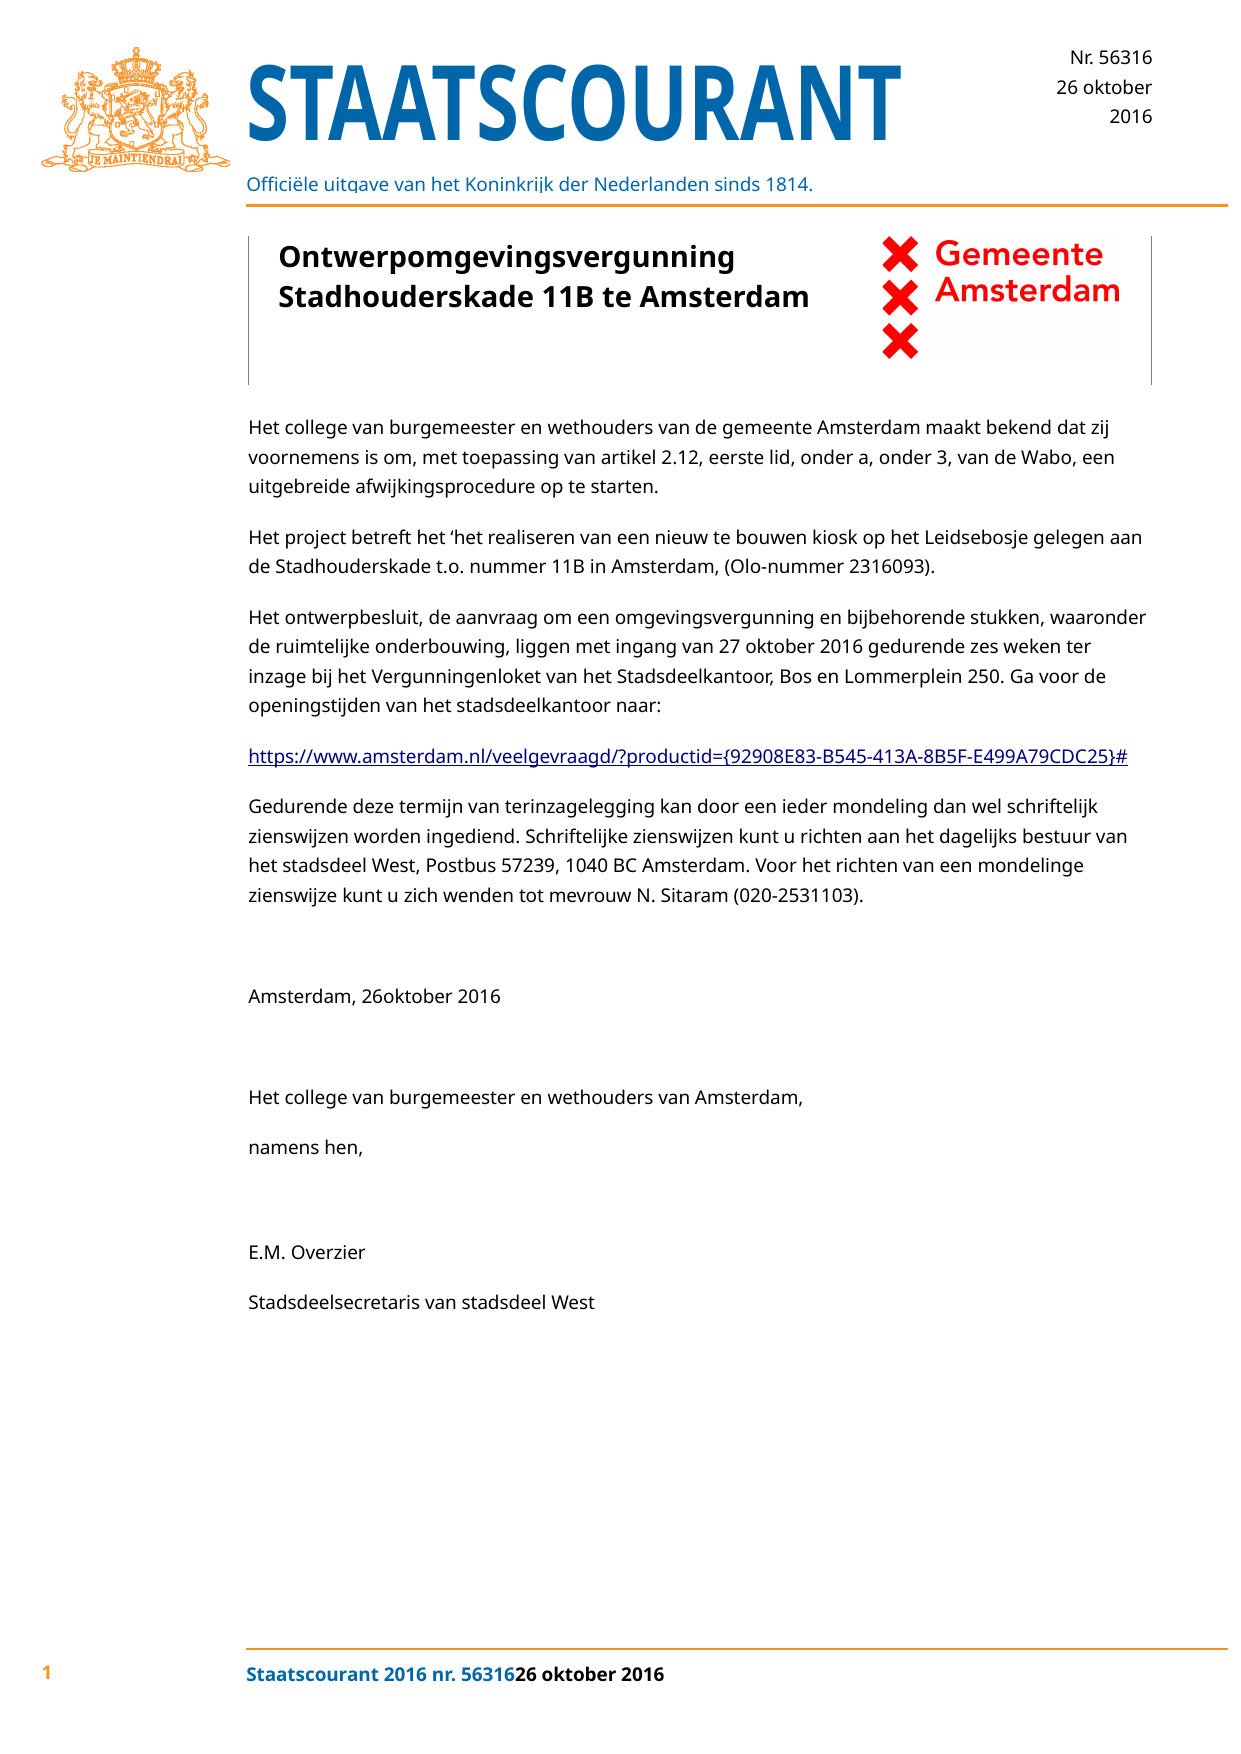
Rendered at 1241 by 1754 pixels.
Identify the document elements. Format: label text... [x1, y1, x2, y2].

text Gedurende deze termijn van terinzagelegging kan door een ieder mondeling dan wel schriftelijk zienswijzen worden ingediend. Schriftelijke zienswijzen kunt u richten aan het dagelijks bestuur van het stadsdeel West, Postbus 57239, 1040 BC Amsterdam. Voor het richten van een mondelinge zienswijze kunt u zich wenden tot mevrouw N. Sitaram (020-2531103). [248, 793, 1152, 908]
text E.M. Overzier [248, 1239, 1152, 1265]
text Amsterdam, 26oktober 2016 [248, 983, 1152, 1009]
picture [882, 236, 1119, 359]
text Het project betreft het ‘het realiseren van een nieuw te bouwen kiosk op het Leidsebosje gelegen aan de Stadhouderskade t.o. nummer 11B in Amsterdam, (Olo-nummer 2316093). [248, 524, 1152, 579]
text https://www.amsterdam.nl/veelgevraagd/?productid={92908E83-B545-413A-8B5F-E499A79CDC25}# [248, 743, 1152, 769]
table_header [850, 236, 1151, 385]
table_header Ontwerpomgevingsvergunning Stadhouderskade 11B te Amsterdam [249, 236, 850, 385]
text Stadsdeelsecretaris van stadsdeel West [248, 1289, 1152, 1315]
text namens hen, [248, 1134, 1152, 1160]
text Het college van burgemeester en wethouders van Amsterdam, [248, 1084, 1152, 1109]
text Het ontwerpbesluit, de aanvraag om een omgevingsvergunning en bijbehorende stukken, waaronder de ruimtelijke onderbouwing, liggen met ingang van 27 oktober 2016 gedurende zes weken ter inzage bij het Vergunningenloket van het Stadsdeelkantoor, Bos en Lommerplein 250. Ga voor de openingstijden van het stadsdeelkantoor naar: [248, 604, 1152, 718]
text Het college van burgemeester en wethouders van de gemeente Amsterdam maakt bekend dat zij voornemens is om, met toepassing van artikel 2.12, eerste lid, onder a, onder 3, van de Wabo, een uitgebreide afwijkingsprocedure op te starten. [248, 414, 1152, 499]
picture [41, 47, 231, 172]
